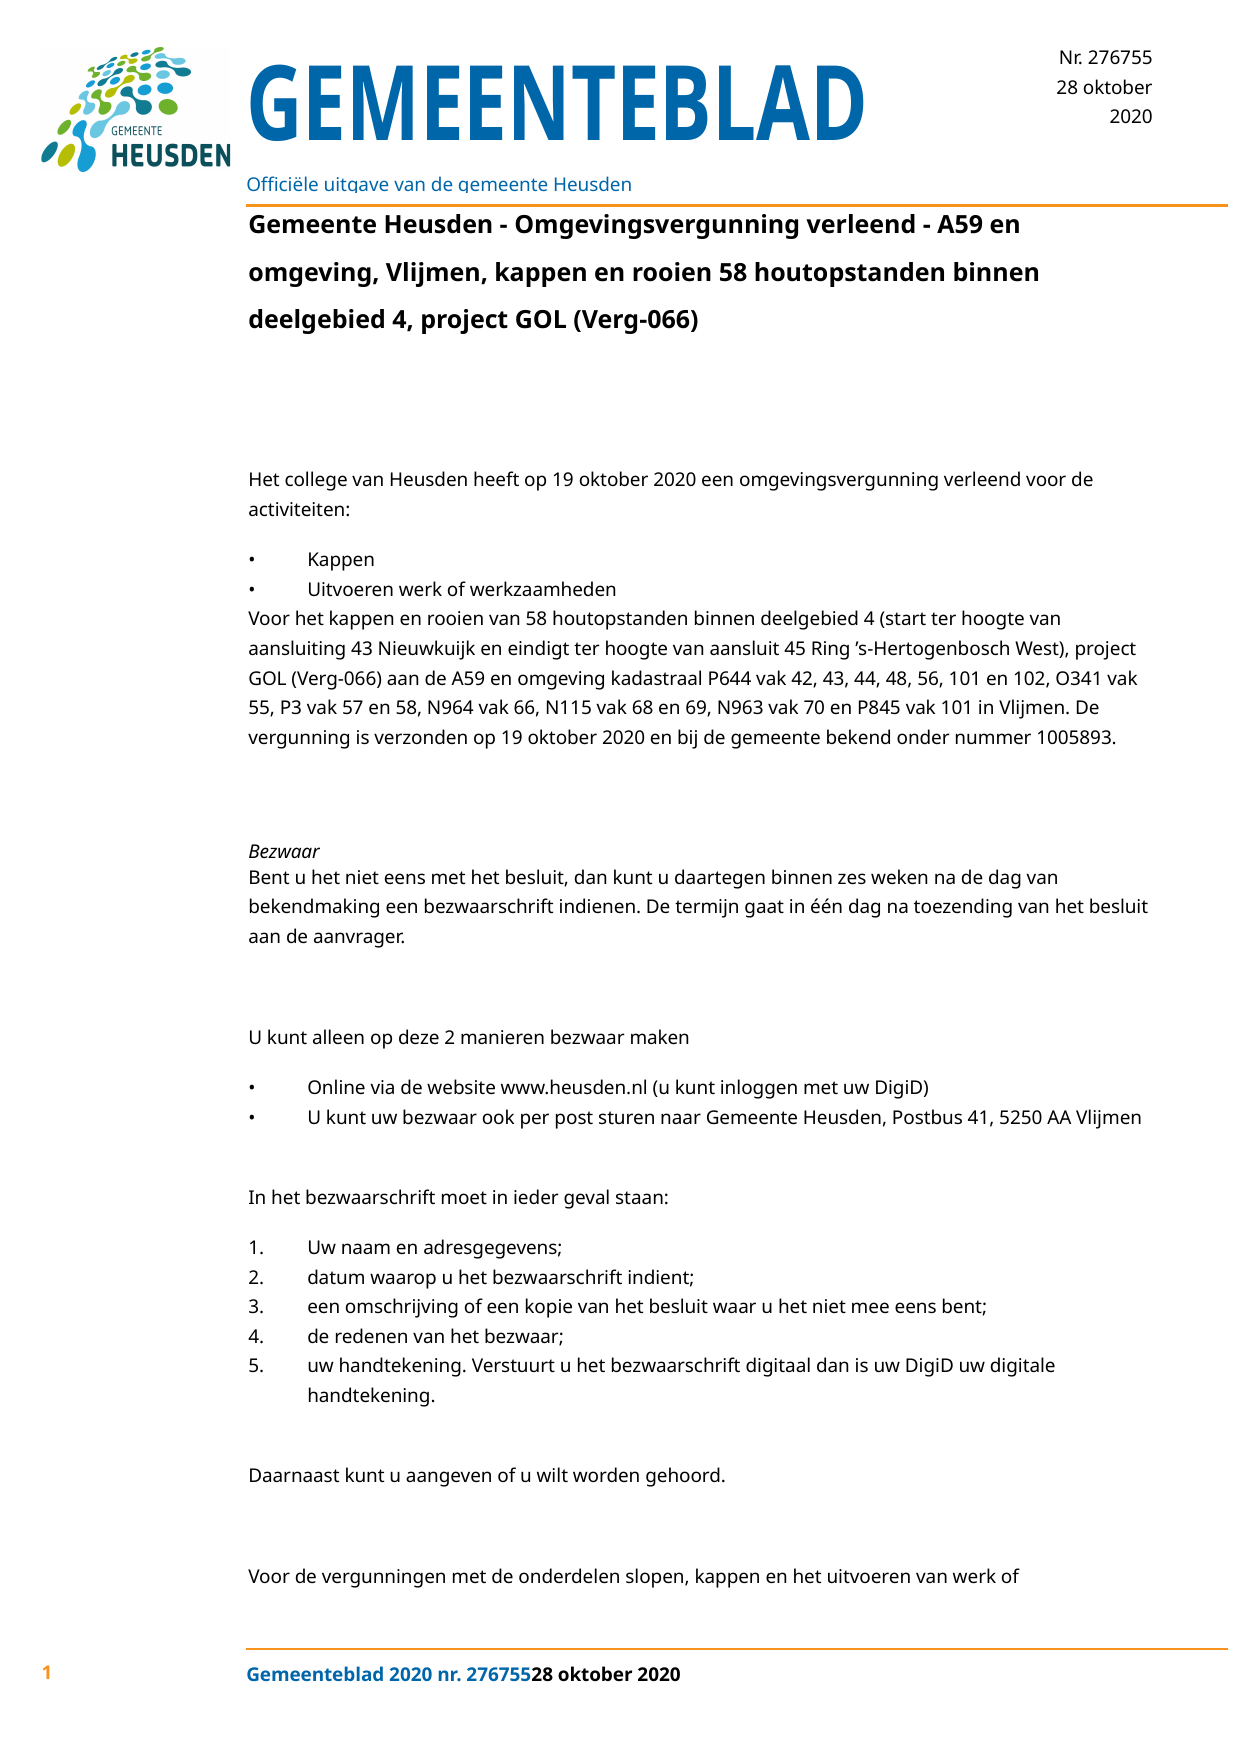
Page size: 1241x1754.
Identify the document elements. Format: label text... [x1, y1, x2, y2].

text Daarnaast kunt u aangeven of u wilt worden gehoord. [248, 1462, 1152, 1488]
text Voor de vergunningen met de onderdelen slopen, kappen en het uitvoeren van werk of [248, 1563, 1152, 1589]
list een omschrijving of een kopie van het besluit waar u het niet mee eens bent; [248, 1293, 1152, 1319]
text Het college van Heusden heeft op 19 oktober 2020 een omgevingsvergunning verleend voor de activiteiten: [248, 466, 1152, 522]
list Kappen [248, 546, 1152, 572]
list uw handtekening. Verstuurt u het bezwaarschrift digitaal dan is uw DigiD uw digitale handtekening. [248, 1353, 1152, 1408]
text Bent u het niet eens met het besluit, dan kunt u daartegen binnen zes weken na de dag van bekendmaking een bezwaarschrift indienen. De termijn gaat in één dag na toezending van het besluit aan de aanvrager. [248, 864, 1152, 949]
list U kunt uw bezwaar ook per post sturen naar Gemeente Heusden, Postbus 41, 5250 AA Vlijmen [248, 1104, 1152, 1130]
text Gemeente Heusden - Omgevingsvergunning verleend - A59 en omgeving, Vlijmen, kappen en rooien 58 houtopstanden binnen deelgebied 4, project GOL (Verg-066) [248, 207, 1152, 336]
picture [41, 47, 231, 172]
list Uw naam en adresgegevens; [248, 1234, 1152, 1260]
list de redenen van het bezwaar; [248, 1323, 1152, 1349]
list datum waarop u het bezwaarschrift indient; [248, 1264, 1152, 1290]
text Bezwaar [248, 838, 1152, 864]
text In het bezwaarschrift moet in ieder geval staan: [248, 1184, 1152, 1210]
list Online via de website www.heusden.nl (u kunt inloggen met uw DigiD) [248, 1074, 1152, 1100]
text Voor het kappen en rooien van 58 houtopstanden binnen deelgebied 4 (start ter hoogte van aansluiting 43 Nieuwkuijk en eindigt ter hoogte van aansluit 45 Ring ’s-Hertogenbosch West), project GOL (Verg-066) aan de A59 en omgeving kadastraal P644 vak 42, 43, 44, 48, 56, 101 en 102, O341 vak 55, P3 vak 57 en 58, N964 vak 66, N115 vak 68 en 69, N963 vak 70 en P845 vak 101 in Vlijmen. De vergunning is verzonden op 19 oktober 2020 en bij de gemeente bekend onder nummer 1005893. [248, 606, 1152, 749]
text U kunt alleen op deze 2 manieren bezwaar maken [248, 1024, 1152, 1050]
list Uitvoeren werk of werkzaamheden [248, 576, 1152, 602]
